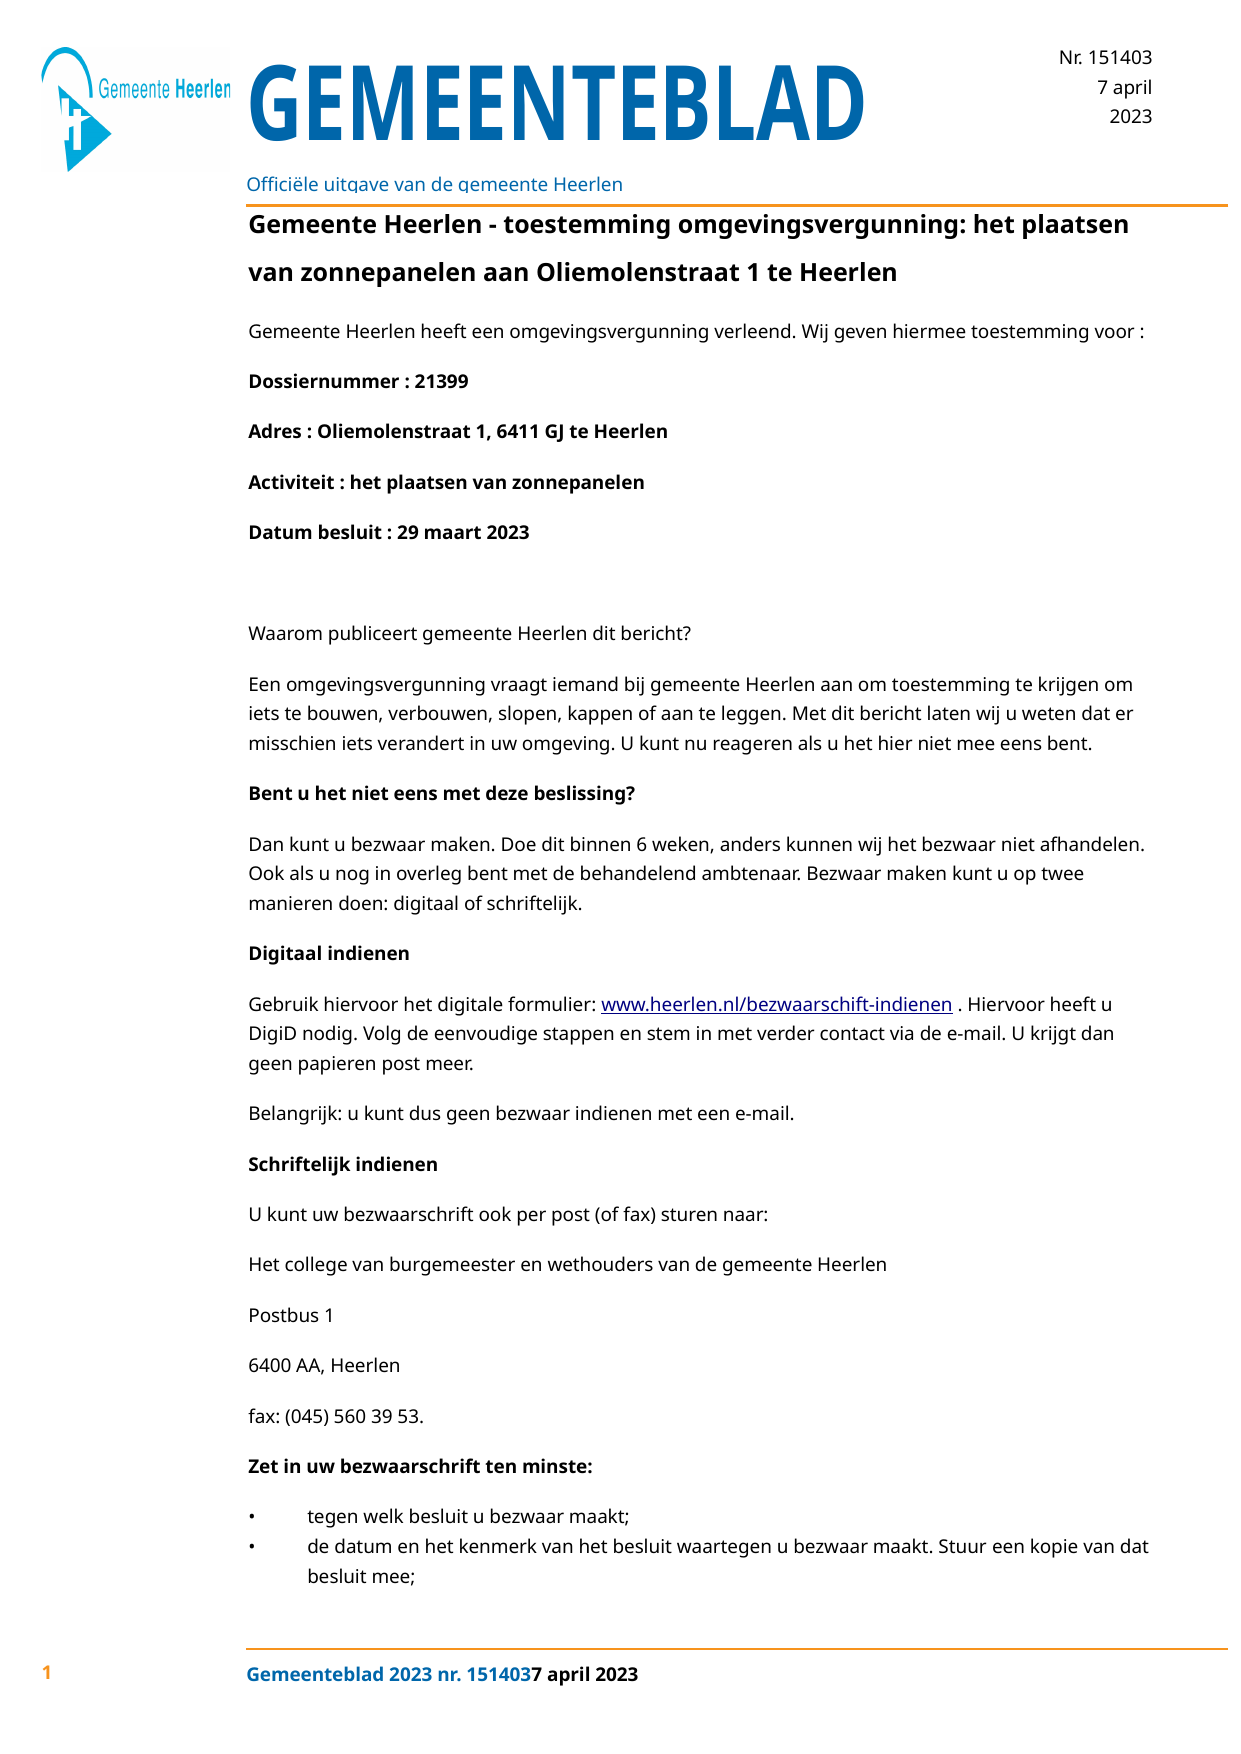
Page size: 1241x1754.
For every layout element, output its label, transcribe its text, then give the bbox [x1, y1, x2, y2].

text Activiteit : het plaatsen van zonnepanelen [248, 469, 1152, 495]
text Een omgevingsvergunning vraagt iemand bij gemeente Heerlen aan om toestemming te krijgen om iets te bouwen, verbouwen, slopen, kappen of aan te leggen. Met dit bericht laten wij u weten dat er misschien iets verandert in uw omgeving. U kunt nu reageren als u het hier niet mee eens bent. [248, 671, 1152, 756]
text Zet in uw bezwaarschrift ten minste: [248, 1453, 1152, 1479]
text Gemeente Heerlen - toestemming omgevingsvergunning: het plaatsen van zonnepanelen aan Oliemolenstraat 1 te Heerlen [248, 207, 1152, 288]
text U kunt uw bezwaarschrift ook per post (of fax) sturen naar: [248, 1201, 1152, 1227]
text Belangrijk: u kunt dus geen bezwaar indienen met een e-mail. [248, 1100, 1152, 1126]
picture [41, 47, 59, 70]
list tegen welk besluit u bezwaar maakt; [248, 1504, 1152, 1529]
text Gemeente Heerlen heeft een omgevingsvergunning verleend. Wij geven hiermee toestemming voor : [248, 318, 1152, 344]
text Dan kunt u bezwaar maken. Doe dit binnen 6 weken, anders kunnen wij het bezwaar niet afhandelen. Ook als u nog in overleg bent met de behandelend ambtenaar. Bezwaar maken kunt u op twee manieren doen: digitaal of schriftelijk. [248, 831, 1152, 916]
text Het college van burgemeester en wethouders van de gemeente Heerlen [248, 1252, 1152, 1277]
text Gebruik hiervoor het digitale formulier: www.heerlen.nl/bezwaarschift-indienen . Hiervoor heeft u DigiD nodig. Volg de eenvoudige stappen en stem in met verder contact via de e-mail. U krijgt dan geen papieren post meer. [248, 991, 1152, 1076]
picture [41, 47, 231, 172]
text 6400 AA, Heerlen [248, 1352, 1152, 1378]
text Waarom publiceert gemeente Heerlen dit bericht? [248, 620, 1152, 646]
text Adres : Oliemolenstraat 1, 6411 GJ te Heerlen [248, 419, 1152, 444]
text Schriftelijk indienen [248, 1151, 1152, 1177]
list de datum en het kenmerk van het besluit waartegen u bezwaar maakt. Stuur een kopie van dat besluit mee; [248, 1533, 1152, 1589]
text Digitaal indienen [248, 940, 1152, 966]
text fax: (045) 560 39 53. [248, 1403, 1152, 1429]
text Bent u het niet eens met deze beslissing? [248, 780, 1152, 806]
text Postbus 1 [248, 1302, 1152, 1328]
text Dossiernummer : 21399 [248, 368, 1152, 394]
text Datum besluit : 29 maart 2023 [248, 519, 1152, 545]
